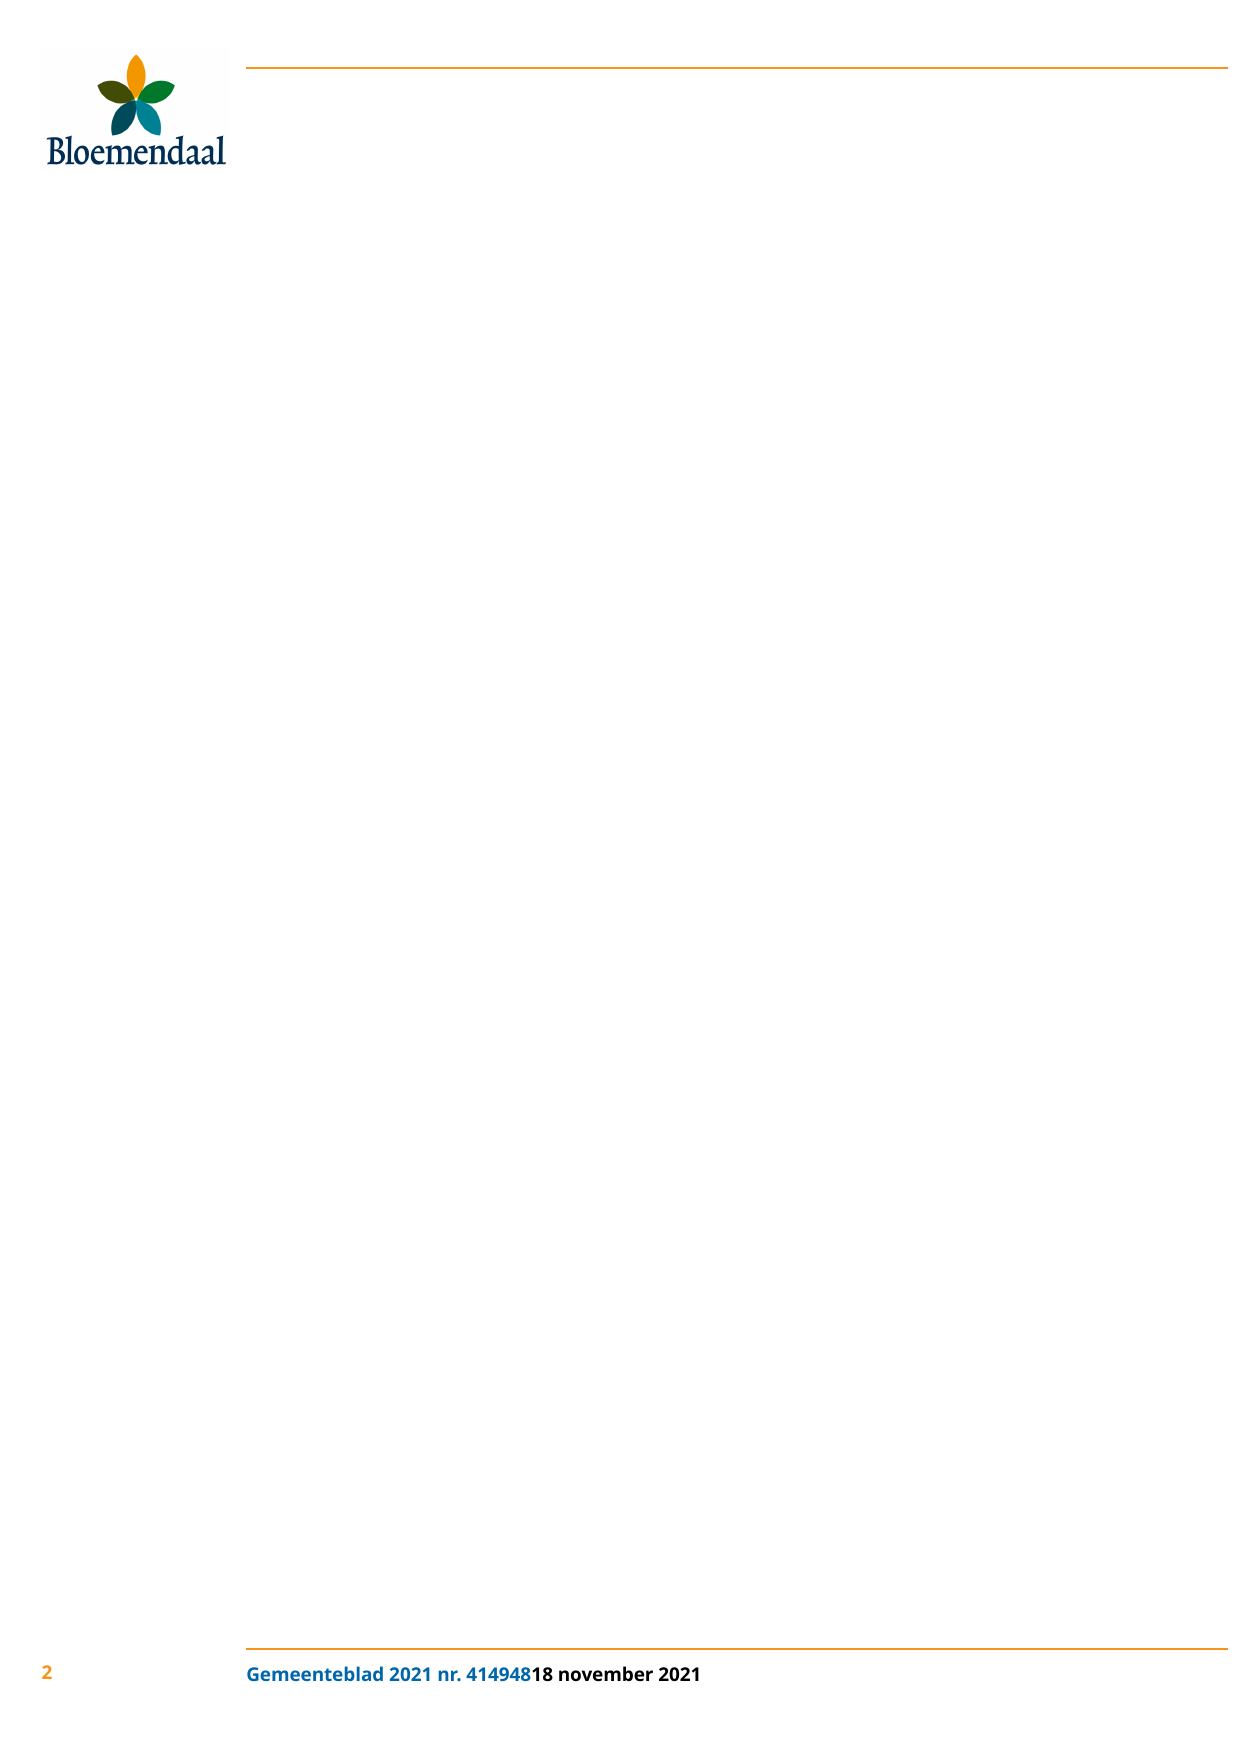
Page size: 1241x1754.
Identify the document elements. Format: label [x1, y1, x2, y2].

picture [41, 47, 231, 172]
